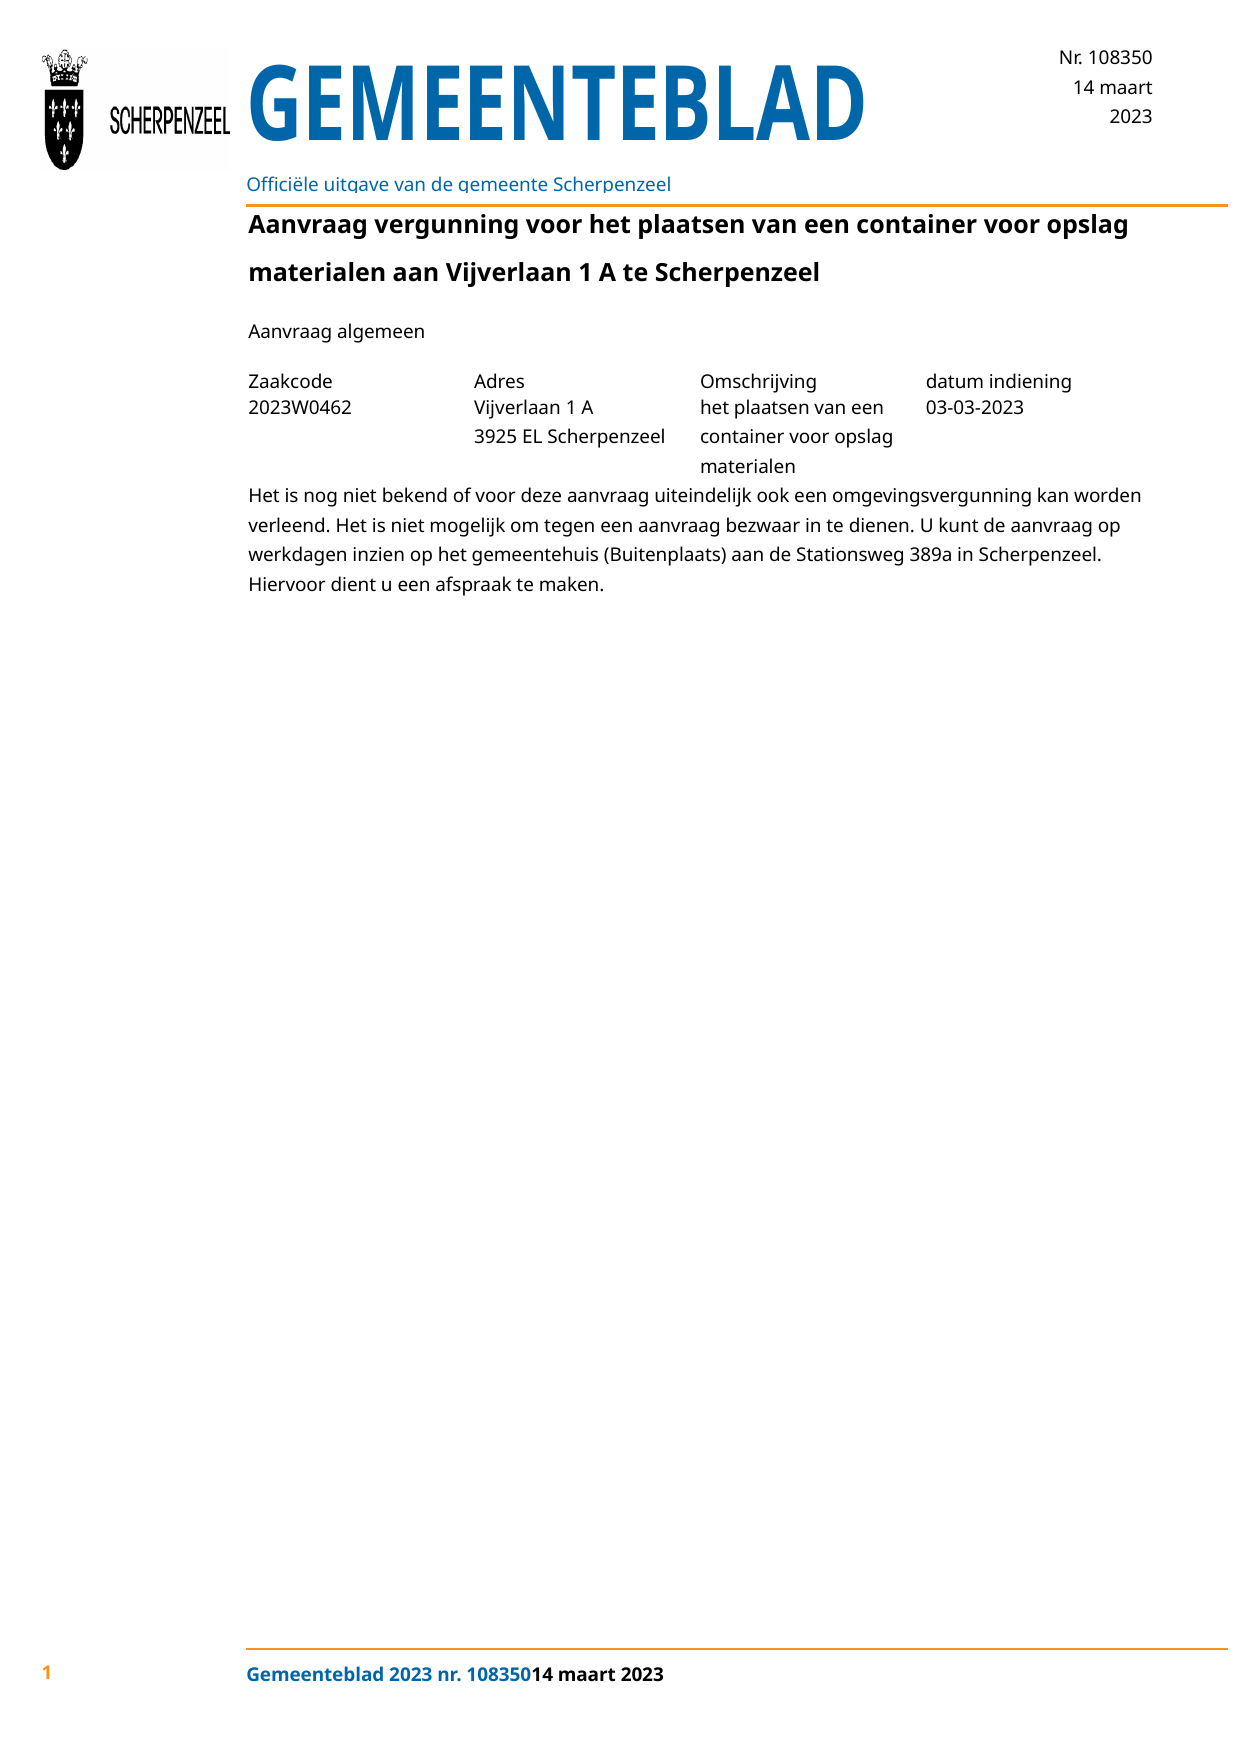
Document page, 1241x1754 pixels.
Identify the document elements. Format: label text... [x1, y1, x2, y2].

picture [41, 47, 231, 172]
table_header Zaakcode [248, 369, 474, 394]
table_cell Vijverlaan 1 A 3925 EL Scherpenzeel [474, 394, 700, 479]
text Aanvraag vergunning voor het plaatsen van een container voor opslag materialen aan Vijverlaan 1 A te Scherpenzeel [248, 207, 1152, 288]
table_header datum indiening [926, 369, 1152, 394]
table_cell 03-03-2023 [926, 394, 1152, 479]
table_cell 2023W0462 [248, 394, 474, 479]
text Aanvraag algemeen [248, 318, 1152, 344]
table_header Omschrijving [700, 369, 926, 394]
table_header Adres [474, 369, 700, 394]
text Het is nog niet bekend of voor deze aanvraag uiteindelijk ook een omgevingsvergunning kan worden verleend. Het is niet mogelijk om tegen een aanvraag bezwaar in te dienen. U kunt de aanvraag op werkdagen inzien op het gemeentehuis (Buitenplaats) aan de Stationsweg 389a in Scherpenzeel. Hiervoor dient u een afspraak te maken. [248, 482, 1152, 597]
table_cell het plaatsen van een container voor opslag materialen [700, 394, 926, 479]
